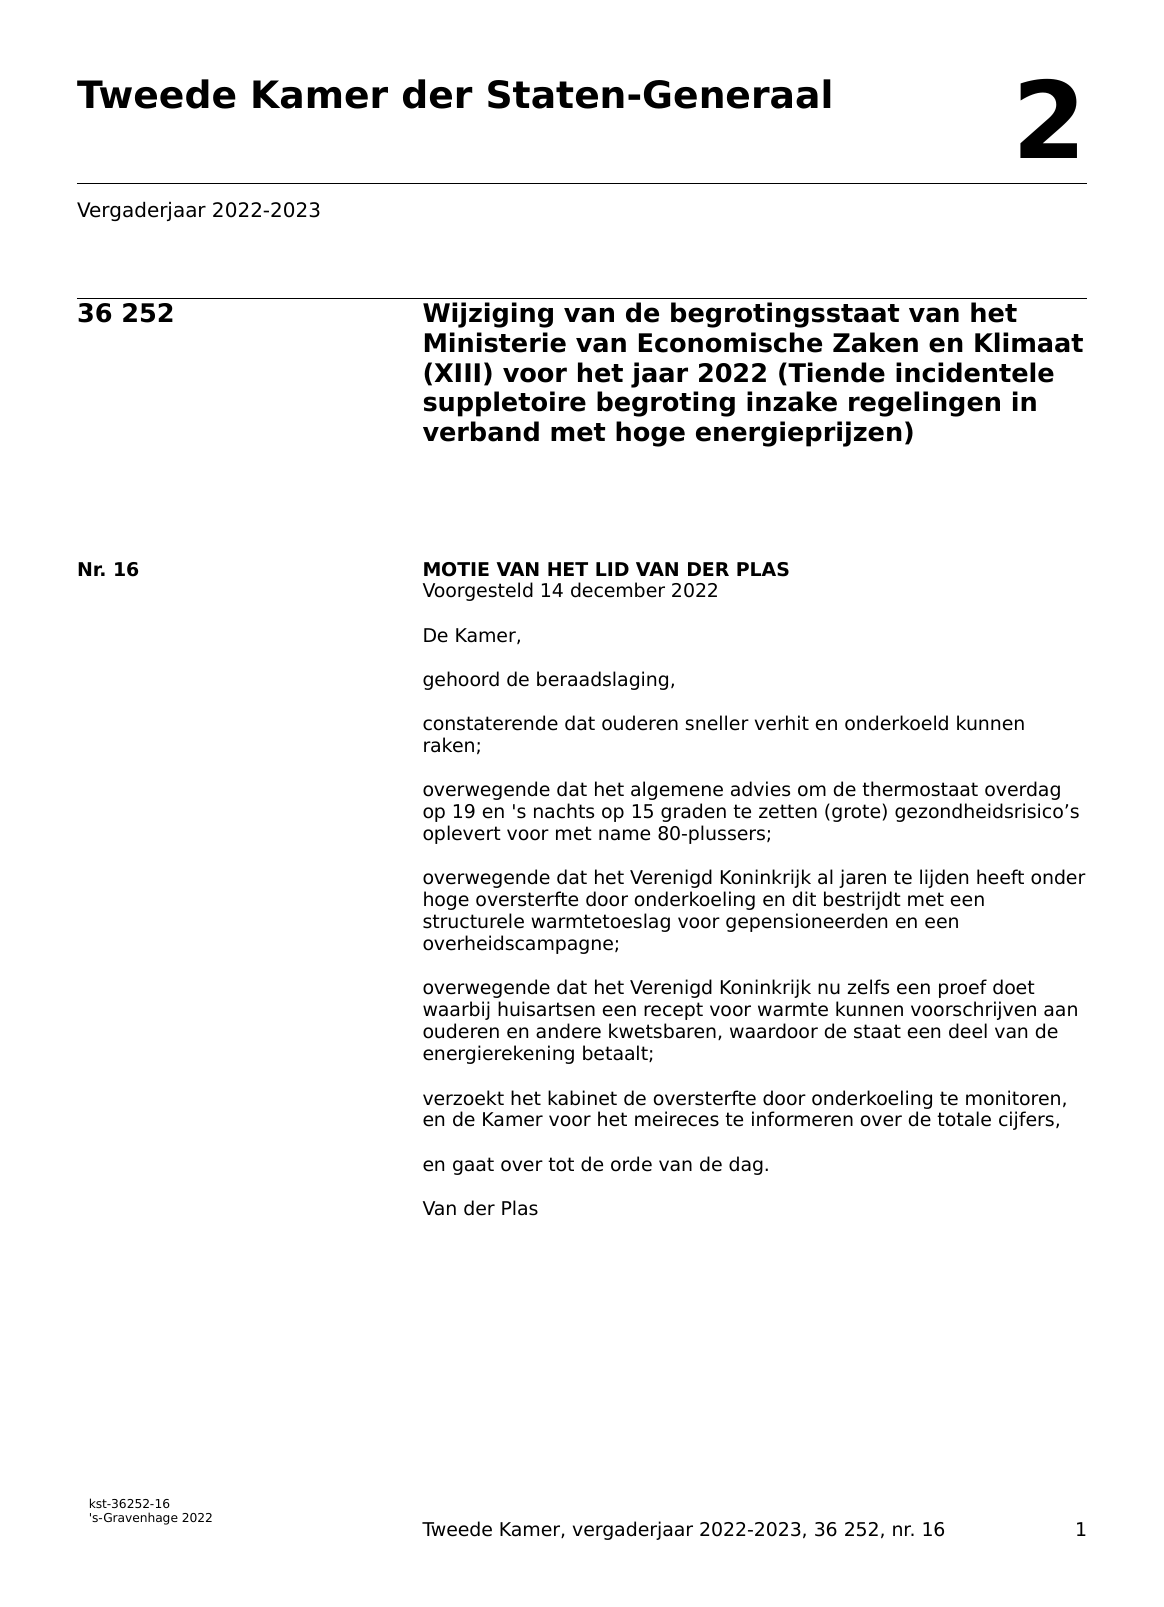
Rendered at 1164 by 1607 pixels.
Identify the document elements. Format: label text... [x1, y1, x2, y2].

text constaterende dat ouderen sneller verhit en onderkoeld kunnen raken; [422, 713, 1087, 757]
text overwegende dat het Verenigd Koninkrijk nu zelfs een proef doet waarbij huisartsen een recept voor warmte kunnen voorschrijven aan ouderen en andere kwetsbaren, waardoor de staat een deel van de energierekening betaalt; [422, 977, 1087, 1065]
text en gaat over tot de orde van de dag. [422, 1153, 1087, 1176]
text De Kamer, [422, 624, 1087, 647]
subtitle Nr. 16 MOTIE VAN HET LID VAN DER PLAS [77, 558, 1087, 580]
text gehoord de beraadslaging, [422, 669, 1087, 691]
text overwegende dat het Verenigd Koninkrijk al jaren te lijden heeft onder hoge oversterfte door onderkoeling en dit bestrijdt met een structurele warmtetoeslag voor gepensioneerden en een overheidscampagne; [422, 867, 1087, 955]
table_cell Vergaderjaar 2022-2023 [77, 184, 1087, 298]
text verzoekt het kabinet de oversterfte door onderkoeling te monitoren, en de Kamer voor het meireces te informeren over de totale cijfers, [422, 1087, 1087, 1131]
table_header 2 [886, 59, 1087, 183]
subtitle 36 252 Wijziging van de begrotingsstaat van het Ministerie van Economische Zaken en Klimaat (XIII) voor het jaar 2022 (Tiende incidentele suppletoire begroting inzake regelingen in verband met hoge energieprijzen) [77, 299, 1087, 447]
text Van der Plas [422, 1198, 1087, 1220]
table_header Tweede Kamer der Staten-Generaal [77, 59, 886, 183]
text Voorgesteld 14 december 2022 [422, 580, 1087, 602]
text 's-Gravenhage 2022 [88, 1511, 323, 1525]
text overwegende dat het algemene advies om de thermostaat overdag op 19 en 's nachts op 15 graden te zetten (grote) gezondheidsrisico’s oplevert voor met name 80-plussers; [422, 779, 1087, 845]
text kst-36252-16 [88, 1497, 323, 1511]
